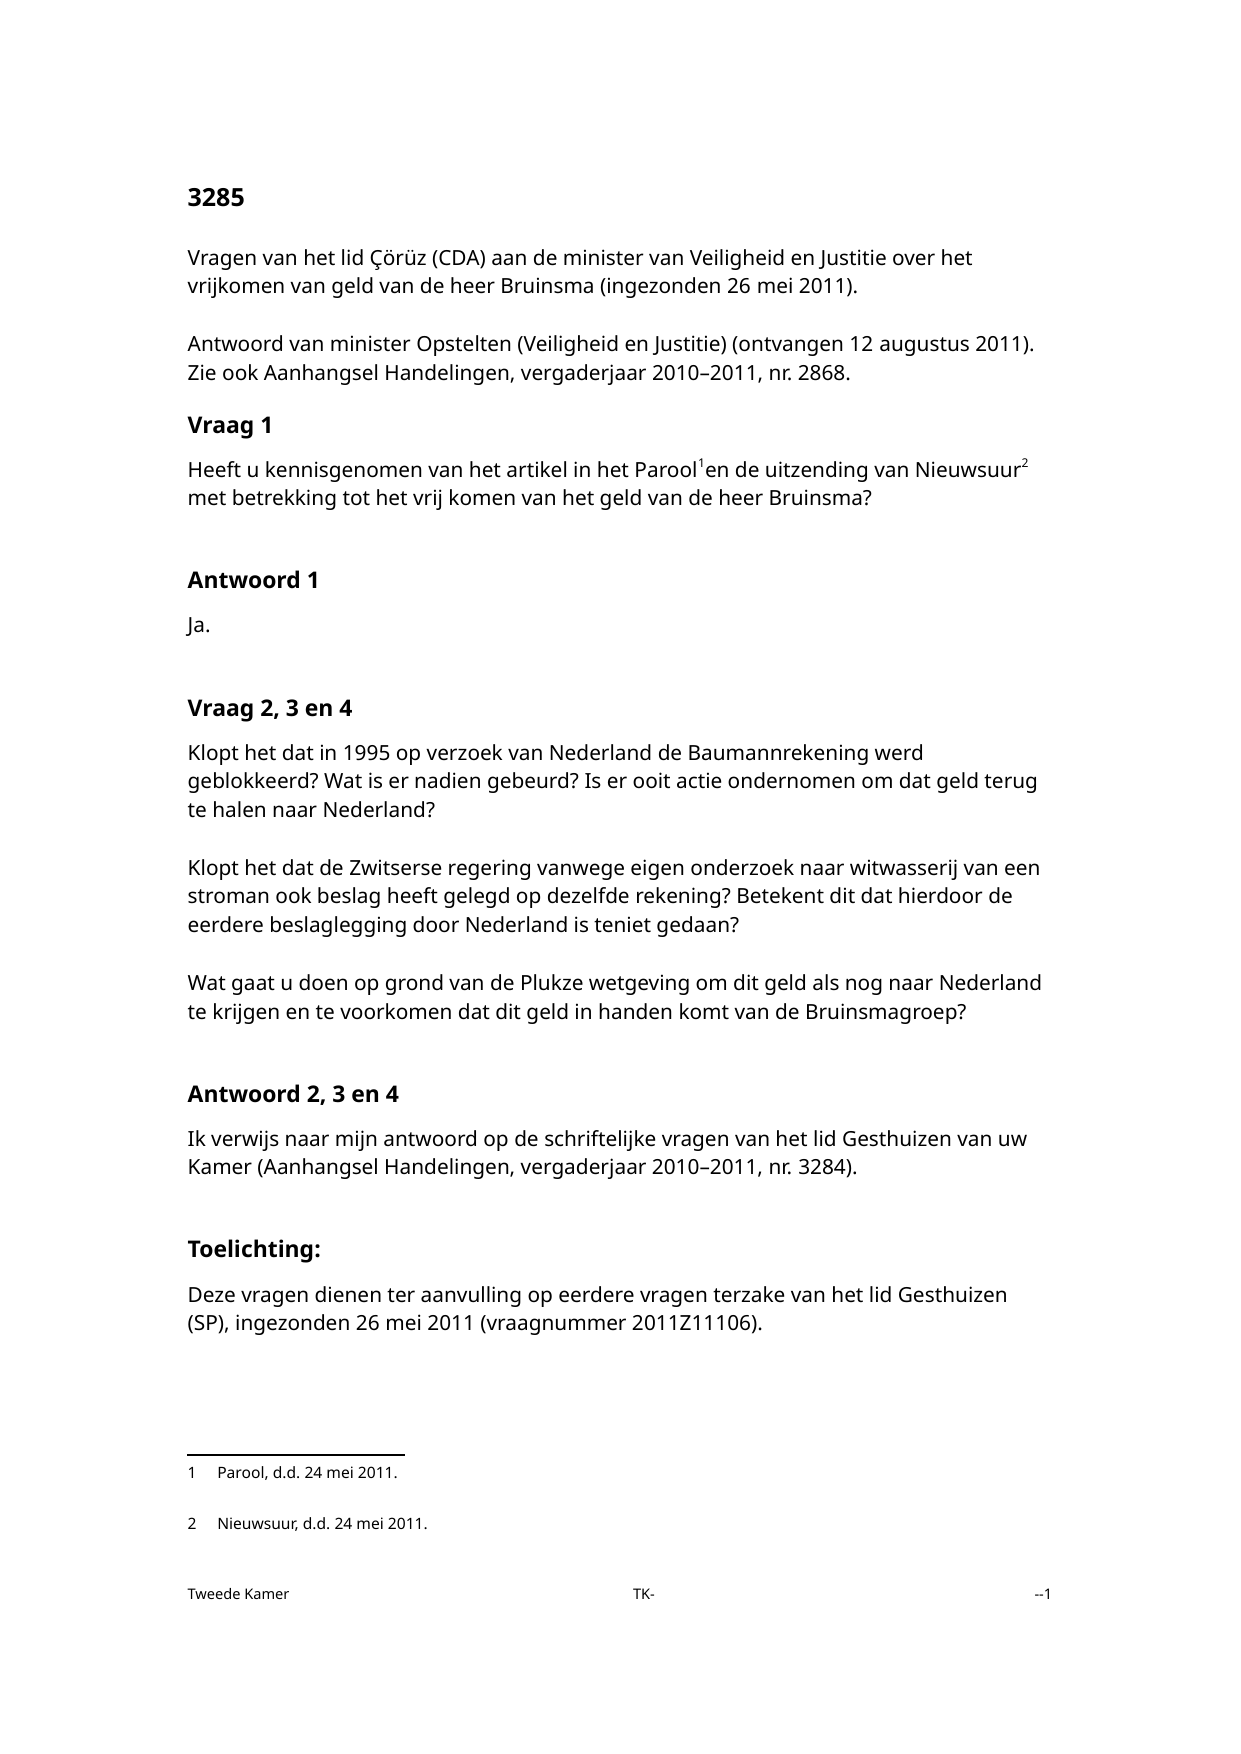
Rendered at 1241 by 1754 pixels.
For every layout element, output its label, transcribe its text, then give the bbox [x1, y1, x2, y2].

subtitle Toelichting: [187, 1233, 1053, 1265]
text Ik verwijs naar mijn antwoord op de schriftelijke vragen van het lid Gesthuizen van uw Kamer (Aanhangsel Handelingen, vergaderjaar 2010–2011, nr. 3284). [187, 1124, 1053, 1181]
text Vragen van het lid Çörüz (CDA) aan de minister van Veiligheid en Justitie over het vrijkomen van geld van de heer Bruinsma (ingezonden 26 mei 2011). [187, 243, 1053, 300]
text Wat gaat u doen op grond van de Plukze wetgeving om dit geld als nog naar Nederland te krijgen en te voorkomen dat dit geld in handen komt van de Bruinsmagroep? [187, 968, 1053, 1025]
text Nieuwsuur, d.d. 24 mei 2011. [187, 1506, 1053, 1534]
text Klopt het dat in 1995 op verzoek van Nederland de Baumannrekening werd geblokkeerd? Wat is er nadien gebeurd? Is er ooit actie ondernomen om dat geld terug te halen naar Nederland? [187, 738, 1053, 823]
text 3285 [187, 179, 1053, 213]
text Heeft u kennisgenomen van het artikel in het Paroolen de uitzending van Nieuwsuur met betrekking tot het vrij komen van het geld van de heer Bruinsma? [187, 455, 1053, 512]
subtitle Vraag 1 [187, 409, 1053, 440]
text Ja. [187, 611, 1053, 639]
text Antwoord van minister Opstelten (Veiligheid en Justitie) (ontvangen 12 augustus 2011). Zie ook Aanhangsel Handelingen, vergaderjaar 2010–2011, nr. 2868. [187, 329, 1053, 386]
text Deze vragen dienen ter aanvulling op eerdere vragen terzake van het lid Gesthuizen (SP), ingezonden 26 mei 2011 (vraagnummer 2011Z11106). [187, 1280, 1053, 1337]
text Klopt het dat de Zwitserse regering vanwege eigen onderzoek naar witwasserij van een stroman ook beslag heeft gelegd op dezelfde rekening? Betekent dit dat hierdoor de eerdere beslaglegging door Nederland is teniet gedaan? [187, 853, 1053, 938]
text Parool, d.d. 24 mei 2011. [187, 1447, 1053, 1476]
subtitle Antwoord 2, 3 en 4 [187, 1078, 1053, 1109]
subtitle Vraag 2, 3 en 4 [187, 692, 1053, 723]
subtitle Antwoord 1 [187, 564, 1053, 596]
